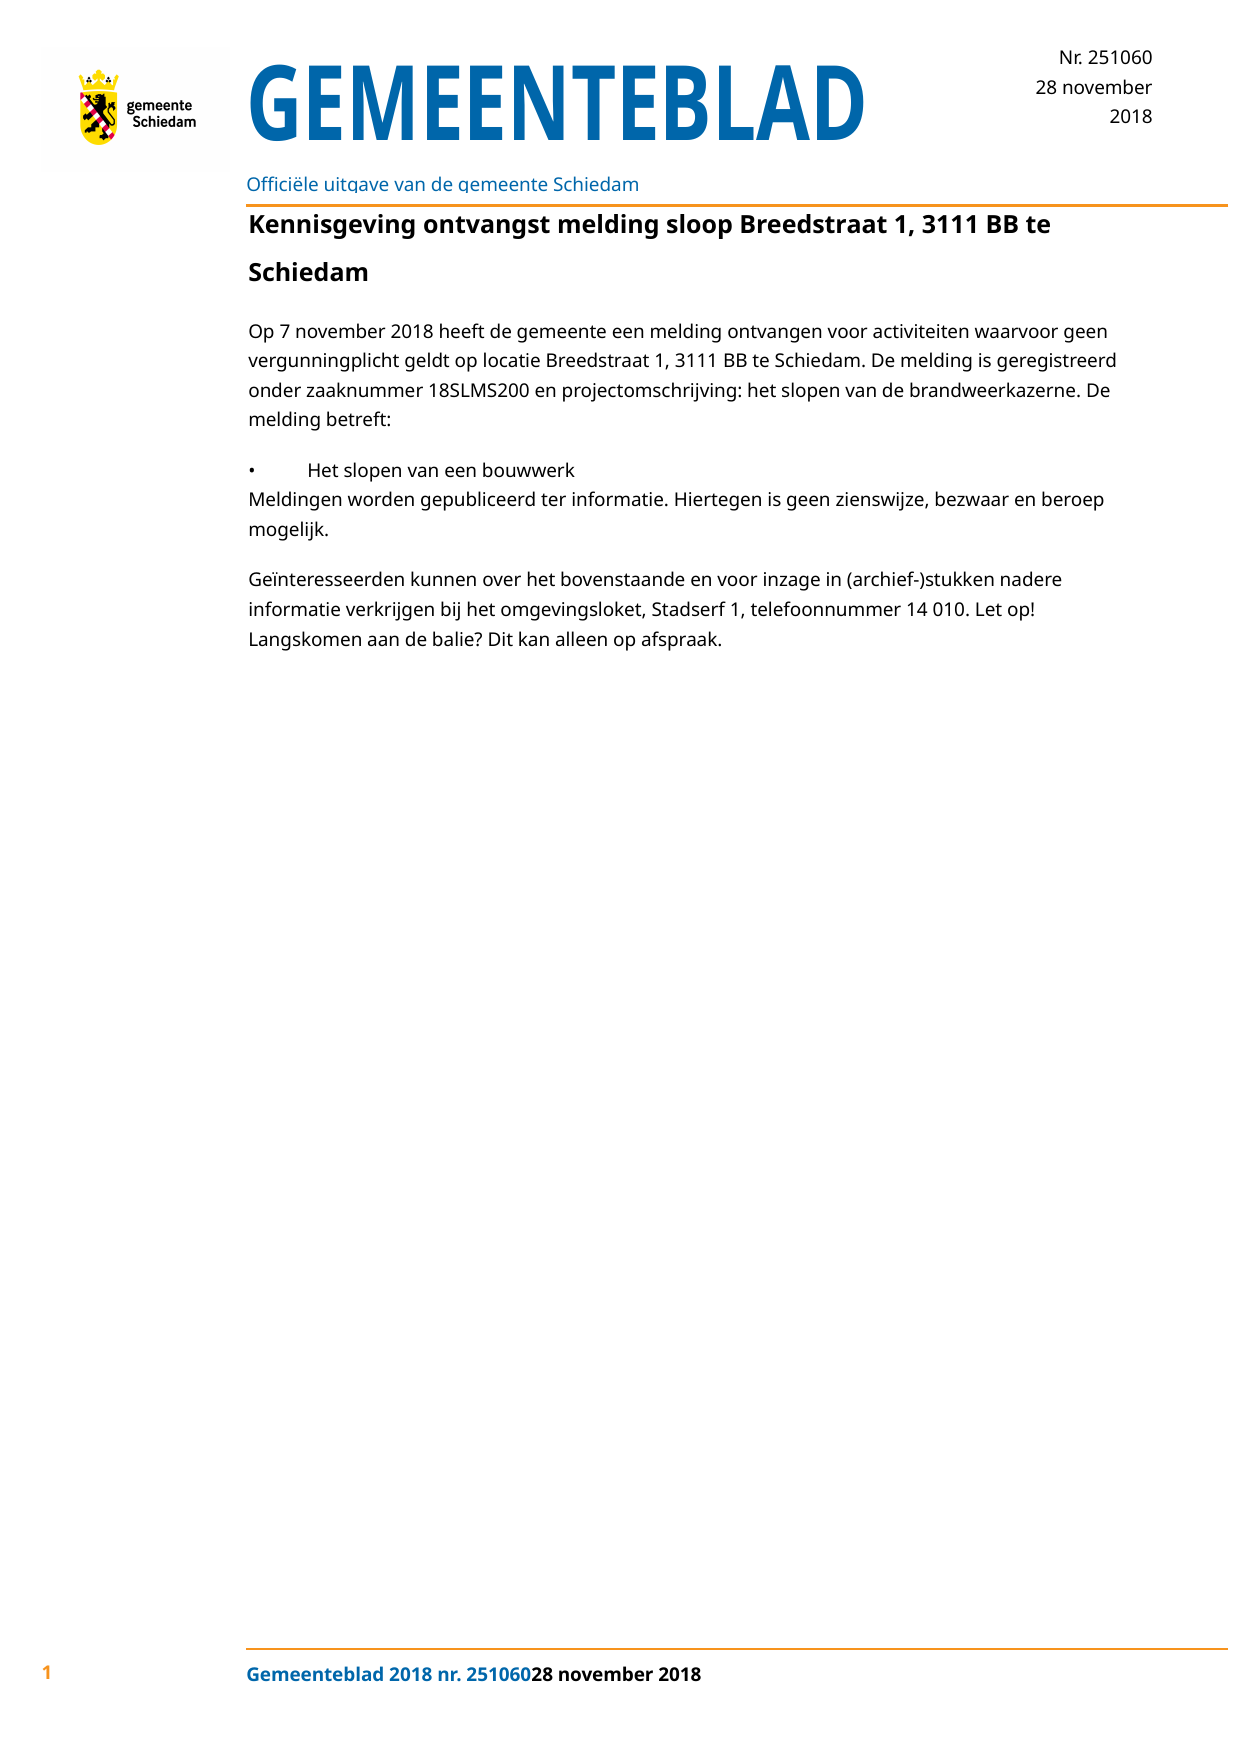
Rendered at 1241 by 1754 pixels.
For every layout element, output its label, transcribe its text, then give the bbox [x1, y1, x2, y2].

picture [41, 47, 231, 172]
list Het slopen van een bouwwerk [248, 457, 1152, 483]
text Meldingen worden gepubliceerd ter informatie. Hiertegen is geen zienswijze, bezwaar en beroep mogelijk. [248, 487, 1152, 542]
text Geïnteresseerden kunnen over het bovenstaande en voor inzage in (archief-)stukken nadere informatie verkrijgen bij het omgevingsloket, Stadserf 1, telefoonnummer 14 010. Let op! Langskomen aan de balie? Dit kan alleen op afspraak. [248, 567, 1152, 652]
text Op 7 november 2018 heeft de gemeente een melding ontvangen voor activiteiten waarvoor geen vergunningplicht geldt op locatie Breedstraat 1, 3111 BB te Schiedam. De melding is geregistreerd onder zaaknummer 18SLMS200 en projectomschrijving: het slopen van de brandweerkazerne. De melding betreft: [248, 318, 1152, 432]
text Kennisgeving ontvangst melding sloop Breedstraat 1, 3111 BB te Schiedam [248, 207, 1152, 288]
